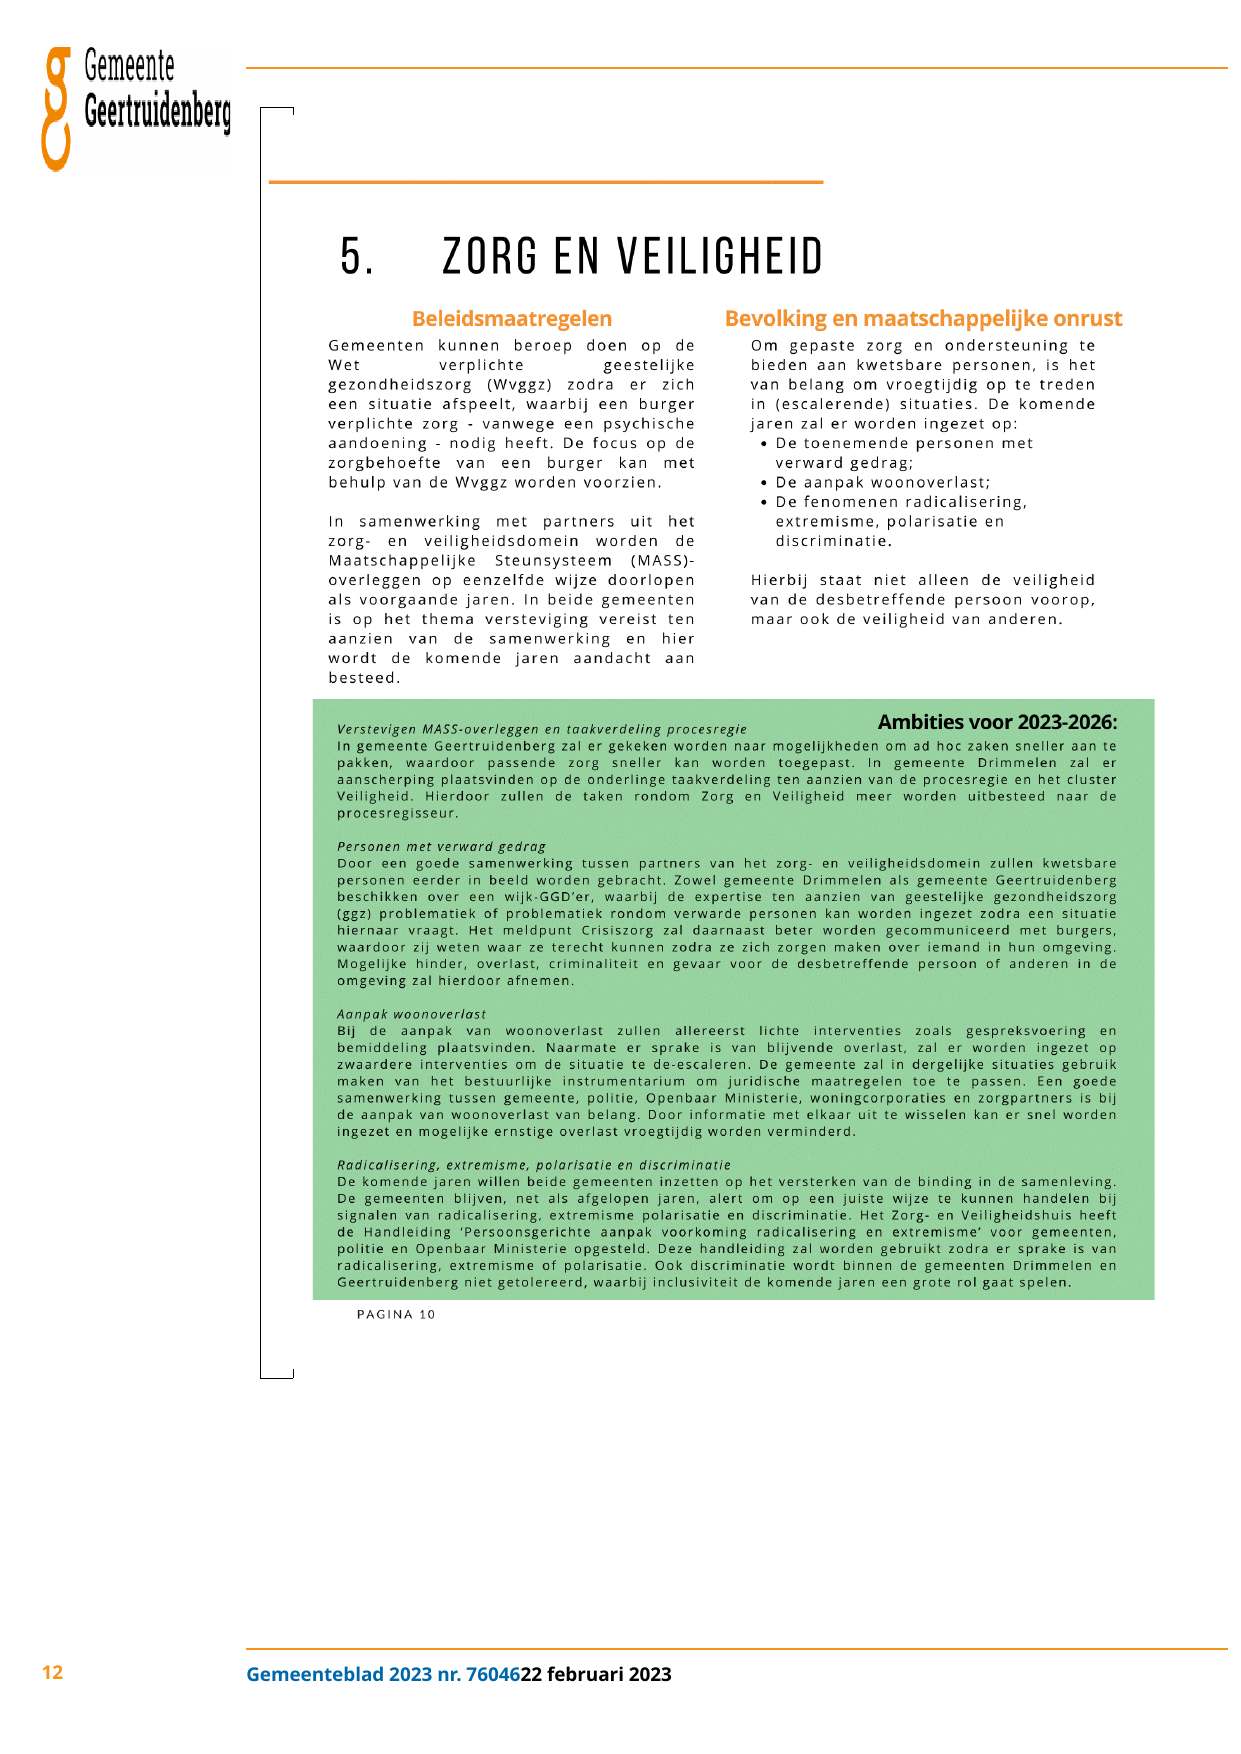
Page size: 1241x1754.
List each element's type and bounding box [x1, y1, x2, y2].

picture [268, 115, 1155, 1369]
picture [41, 47, 231, 172]
